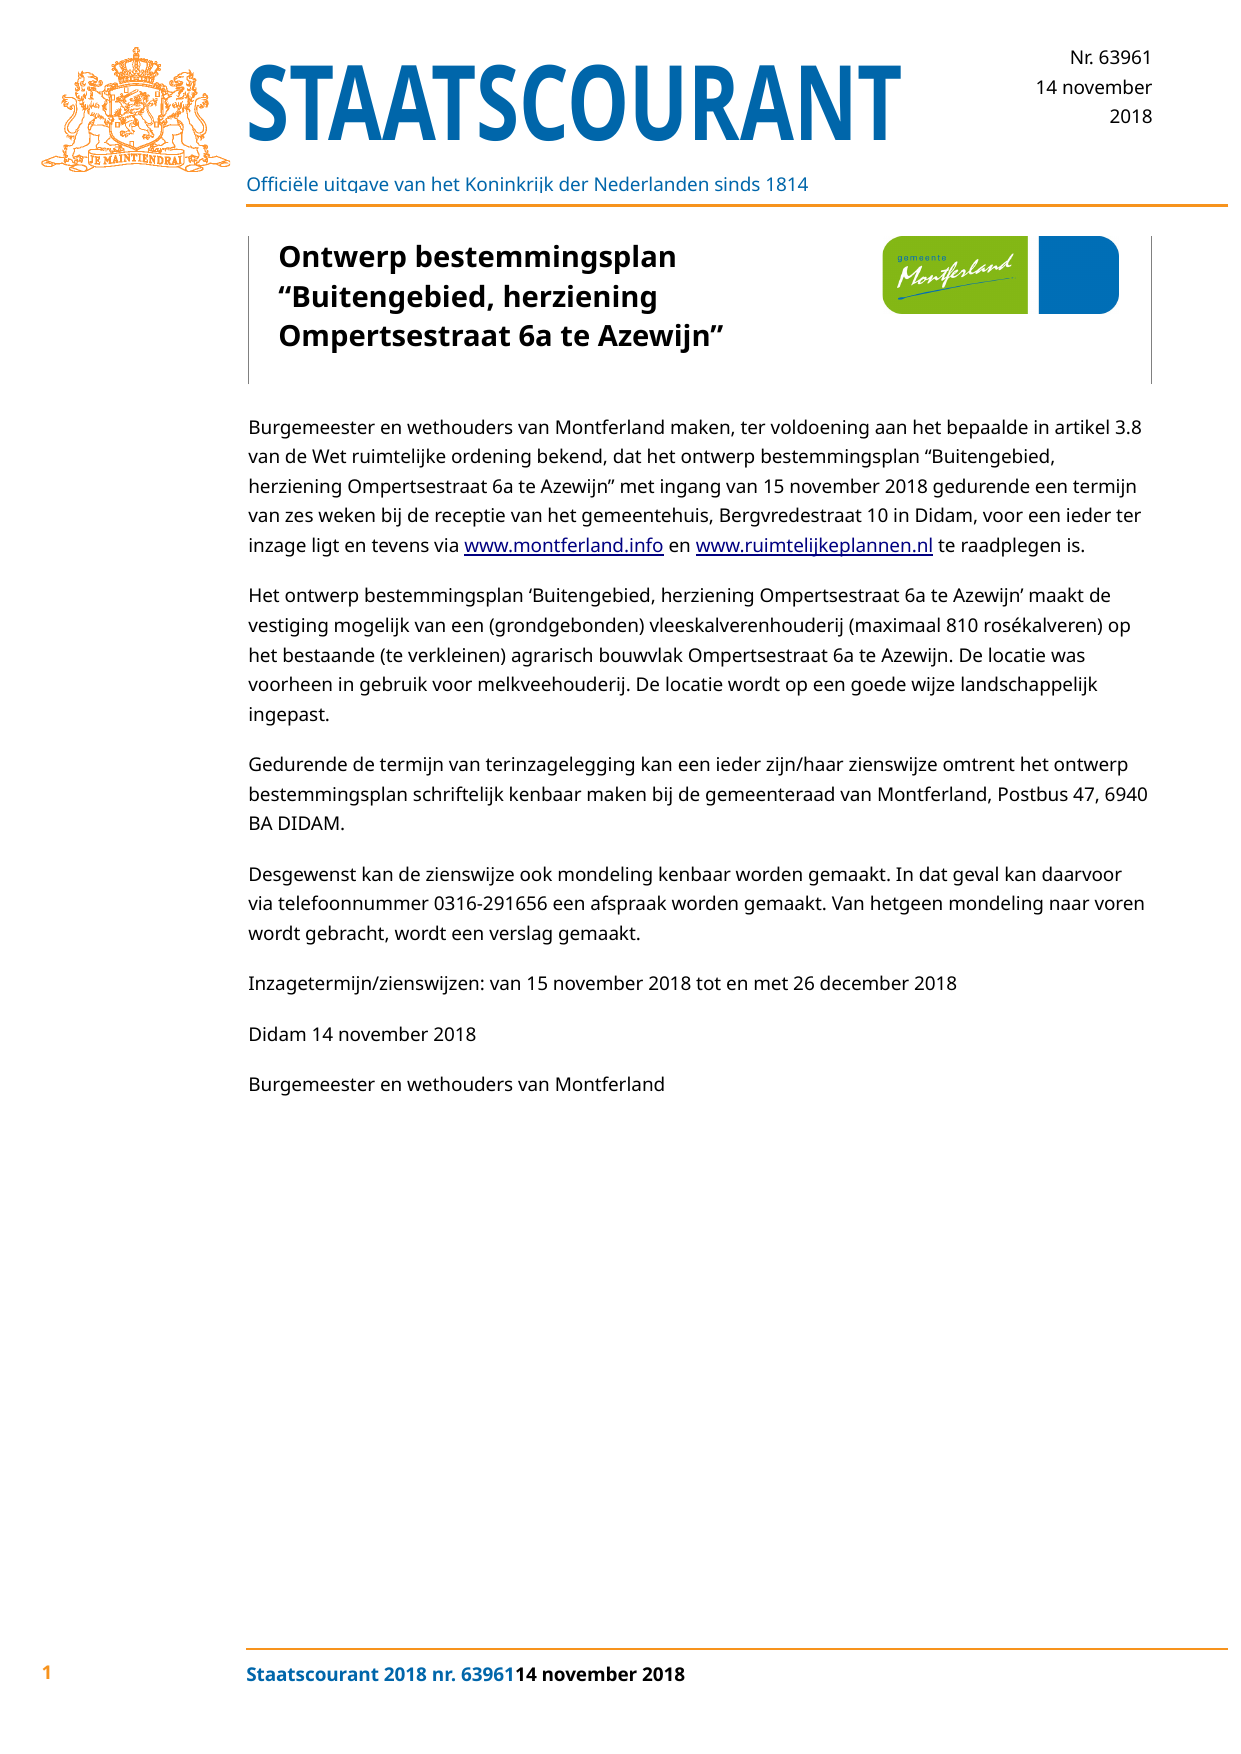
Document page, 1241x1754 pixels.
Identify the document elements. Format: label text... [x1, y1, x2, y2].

table_header Ontwerp bestemmingsplan “Buitengebied, herziening Ompertsestraat 6a te Azewijn” [249, 236, 850, 384]
text Het ontwerp bestemmingsplan ‘Buitengebied, herziening Ompertsestraat 6a te Azewijn’ maakt de vestiging mogelijk van een (grondgebonden) vleeskalverenhouderij (maximaal 810 rosékalveren) op het bestaande (te verkleinen) agrarisch bouwvlak Ompertsestraat 6a te Azewijn. De locatie was voorheen in gebruik voor melkveehouderij. De locatie wordt op een goede wijze landschappelijk ingepast. [248, 583, 1152, 727]
text Burgemeester en wethouders van Montferland [248, 1071, 1152, 1097]
text Burgemeester en wethouders van Montferland maken, ter voldoening aan het bepaalde in artikel 3.8 van de Wet ruimtelijke ordening bekend, dat het ontwerp bestemmingsplan “Buitengebied, herziening Ompertsestraat 6a te Azewijn” met ingang van 15 november 2018 gedurende een termijn van zes weken bij de receptie van het gemeentehuis, Bergvredestraat 10 in Didam, voor een ieder ter inzage ligt en tevens via www.montferland.info en www.ruimtelijkeplannen.nl te raadplegen is. [248, 414, 1152, 558]
text Didam 14 november 2018 [248, 1021, 1152, 1047]
text Desgewenst kan de zienswijze ook mondeling kenbaar worden gemaakt. In dat geval kan daarvoor via telefoonnummer 0316-291656 een afspraak worden gemaakt. Van hetgeen mondeling naar voren wordt gebracht, wordt een verslag gemaakt. [248, 861, 1152, 946]
text Inzagetermijn/zienswijzen: van 15 november 2018 tot en met 26 december 2018 [248, 971, 1152, 996]
picture [41, 47, 231, 172]
table_header [850, 236, 1151, 384]
picture [882, 236, 1119, 314]
text Gedurende de termijn van terinzagelegging kan een ieder zijn/haar zienswijze omtrent het ontwerp bestemmingsplan schriftelijk kenbaar maken bij de gemeenteraad van Montferland, Postbus 47, 6940 BA DIDAM. [248, 751, 1152, 836]
